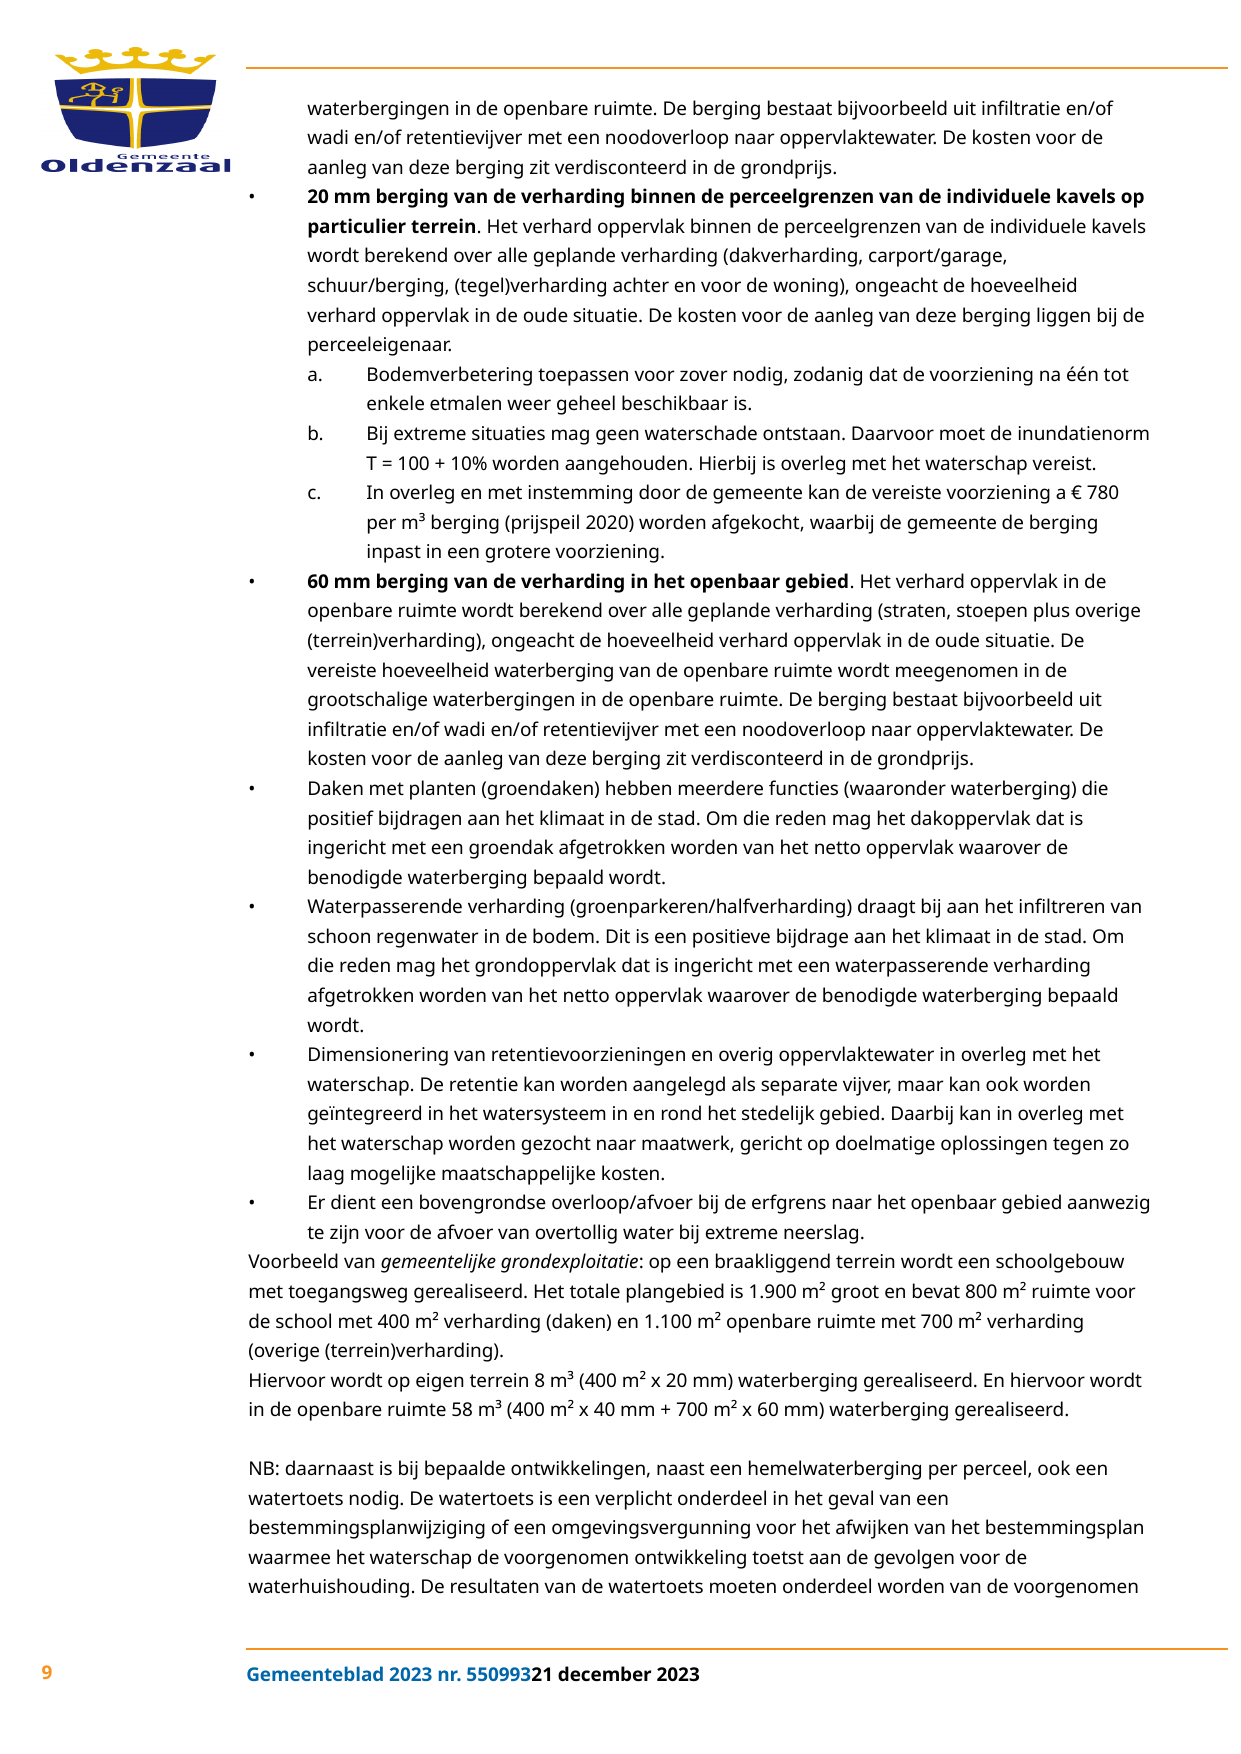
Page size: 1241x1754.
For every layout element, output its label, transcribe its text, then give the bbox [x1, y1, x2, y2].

list waterbergingen in de openbare ruimte. De berging bestaat bijvoorbeeld uit infiltratie en/of wadi en/of retentievijver met een noodoverloop naar oppervlaktewater. De kosten voor de aanleg van deze berging zit verdisconteerd in de grondprijs. [248, 95, 1152, 180]
text NB: daarnaast is bij bepaalde ontwikkelingen, naast een hemelwaterberging per perceel, ook een watertoets nodig. De watertoets is een verplicht onderdeel in het geval van een bestemmingsplanwijziging of een omgevingsvergunning voor het afwijken van het bestemmingsplan waarmee het waterschap de voorgenomen ontwikkeling toetst aan de gevolgen voor de waterhuishouding. De resultaten van de watertoets moeten onderdeel worden van de voorgenomen [248, 1455, 1152, 1599]
table_header Voorbeeld van gemeentelijke grondexploitatie: op een braakliggend terrein wordt een schoolgebouw met toegangsweg gerealiseerd. Het totale plangebied is 1.900 m² groot en bevat 800 m² ruimte voor de school met 400 m² verharding (daken) en 1.100 m² openbare ruimte met 700 m² verharding (overige (terrein)verharding). Hiervoor wordt op eigen terrein 8 m³ (400 m² x 20 mm) waterberging gerealiseerd. En hiervoor wordt in de openbare ruimte 58 m³ (400 m² x 40 mm + 700 m² x 60 mm) waterberging gerealiseerd. [248, 1249, 1152, 1422]
list Dimensionering van retentievoorzieningen en overig oppervlaktewater in overleg met het waterschap. De retentie kan worden aangelegd als separate vijver, maar kan ook worden geïntegreerd in het watersysteem in en rond het stedelijk gebied. Daarbij kan in overleg met het waterschap worden gezocht naar maatwerk, gericht op doelmatige oplossingen tegen zo laag mogelijke maatschappelijke kosten. [248, 1041, 1152, 1186]
list In overleg en met instemming door de gemeente kan de vereiste voorziening a € 780 per m³ berging (prijspeil 2020) worden afgekocht, waarbij de gemeente de berging inpast in een grotere voorziening. [307, 479, 1152, 564]
picture [41, 47, 231, 172]
list Er dient een bovengrondse overloop/afvoer bij de erfgrens naar het openbaar gebied aanwezig te zijn voor de afvoer van overtollig water bij extreme neerslag. [248, 1189, 1152, 1245]
list 60 mm berging van de verharding in het openbaar gebied. Het verhard oppervlak in de openbare ruimte wordt berekend over alle geplande verharding (straten, stoepen plus overige (terrein)verharding), ongeacht de hoeveelheid verhard oppervlak in de oude situatie. De vereiste hoeveelheid waterberging van de openbare ruimte wordt meegenomen in de grootschalige waterbergingen in de openbare ruimte. De berging bestaat bijvoorbeeld uit infiltratie en/of wadi en/of retentievijver met een noodoverloop naar oppervlaktewater. De kosten voor de aanleg van deze berging zit verdisconteerd in de grondprijs. [248, 568, 1152, 771]
list T = 100 + 10% worden aangehouden. Hierbij is overleg met het waterschap vereist. [307, 450, 1152, 476]
list Bij extreme situaties mag geen waterschade ontstaan. Daarvoor moet de inundatienorm [307, 420, 1152, 446]
list Daken met planten (groendaken) hebben meerdere functies (waaronder waterberging) die positief bijdragen aan het klimaat in de stad. Om die reden mag het dakoppervlak dat is ingericht met een groendak afgetrokken worden van het netto oppervlak waarover de benodigde waterberging bepaald wordt. [248, 775, 1152, 890]
list Bodemverbetering toepassen voor zover nodig, zodanig dat de voorziening na één tot enkele etmalen weer geheel beschikbaar is. [307, 361, 1152, 416]
list 20 mm berging van de verharding binnen de perceelgrenzen van de individuele kavels op particulier terrein. Het verhard oppervlak binnen de perceelgrenzen van de individuele kavels wordt berekend over alle geplande verharding (dakverharding, carport/garage, schuur/berging, (tegel)verharding achter en voor de woning), ongeacht de hoeveelheid verhard oppervlak in de oude situatie. De kosten voor de aanleg van deze berging liggen bij de perceeleigenaar. [248, 183, 1152, 357]
list Waterpasserende verharding (groenparkeren/halfverharding) draagt bij aan het infiltreren van schoon regenwater in de bodem. Dit is een positieve bijdrage aan het klimaat in de stad. Om die reden mag het grondoppervlak dat is ingericht met een waterpasserende verharding afgetrokken worden van het netto oppervlak waarover de benodigde waterberging bepaald wordt. [248, 893, 1152, 1038]
